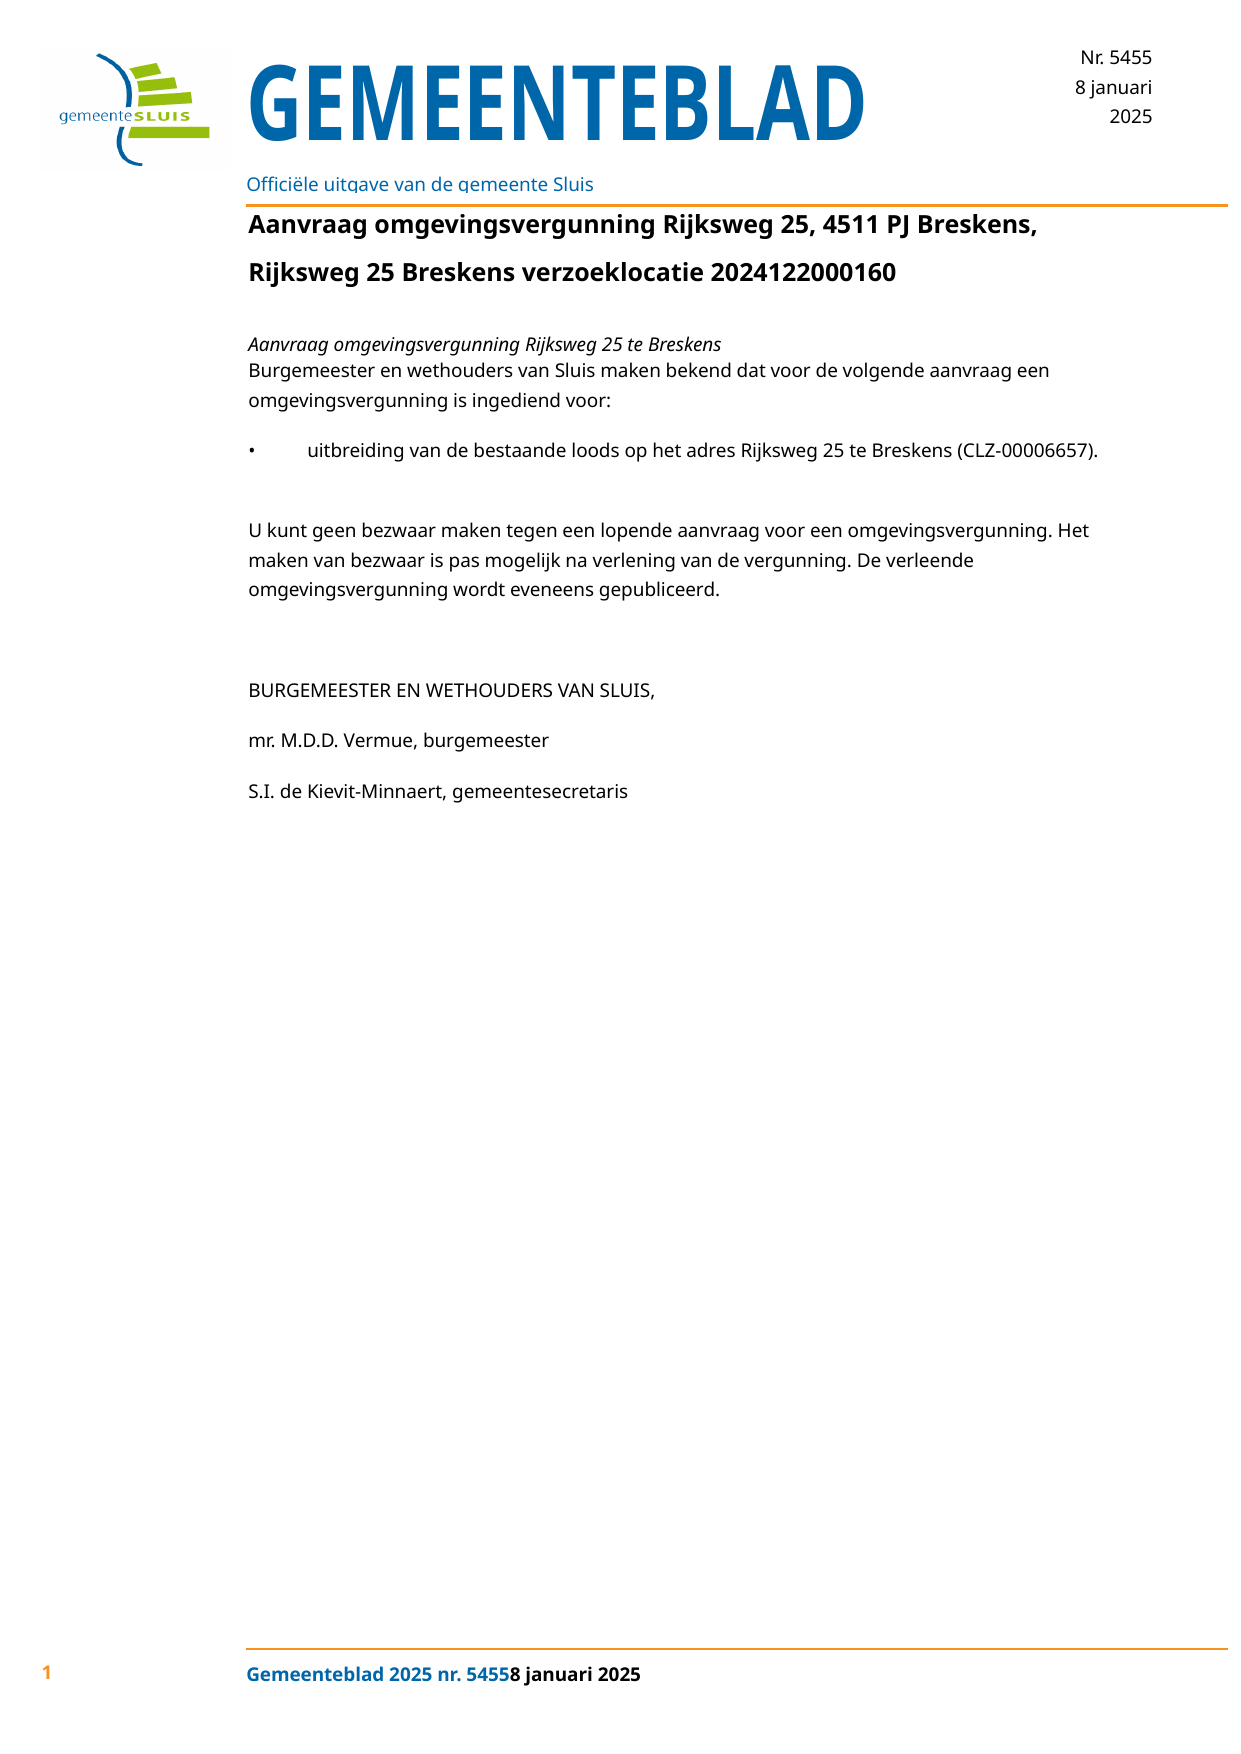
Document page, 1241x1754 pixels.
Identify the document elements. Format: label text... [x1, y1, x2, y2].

text S.I. de Kievit-Minnaert, gemeentesecretaris [248, 778, 1152, 804]
list uitbreiding van de bestaande loods op het adres Rijksweg 25 te Breskens (CLZ-00006657). [248, 437, 1152, 463]
text Aanvraag omgevingsvergunning Rijksweg 25 te Breskens [248, 331, 1152, 357]
text Aanvraag omgevingsvergunning Rijksweg 25, 4511 PJ Breskens, Rijksweg 25 Breskens verzoeklocatie 2024122000160 [248, 207, 1152, 288]
text mr. M.D.D. Vermue, burgemeester [248, 728, 1152, 753]
text BURGEMEESTER EN WETHOUDERS VAN SLUIS, [248, 677, 1152, 703]
text Burgemeester en wethouders van Sluis maken bekend dat voor de volgende aanvraag een omgevingsvergunning is ingediend voor: [248, 357, 1152, 412]
text U kunt geen bezwaar maken tegen een lopende aanvraag voor een omgevingsvergunning. Het maken van bezwaar is pas mogelijk na verlening van de vergunning. De verleende omgevingsvergunning wordt eveneens gepubliceerd. [248, 517, 1152, 602]
picture [41, 47, 231, 172]
